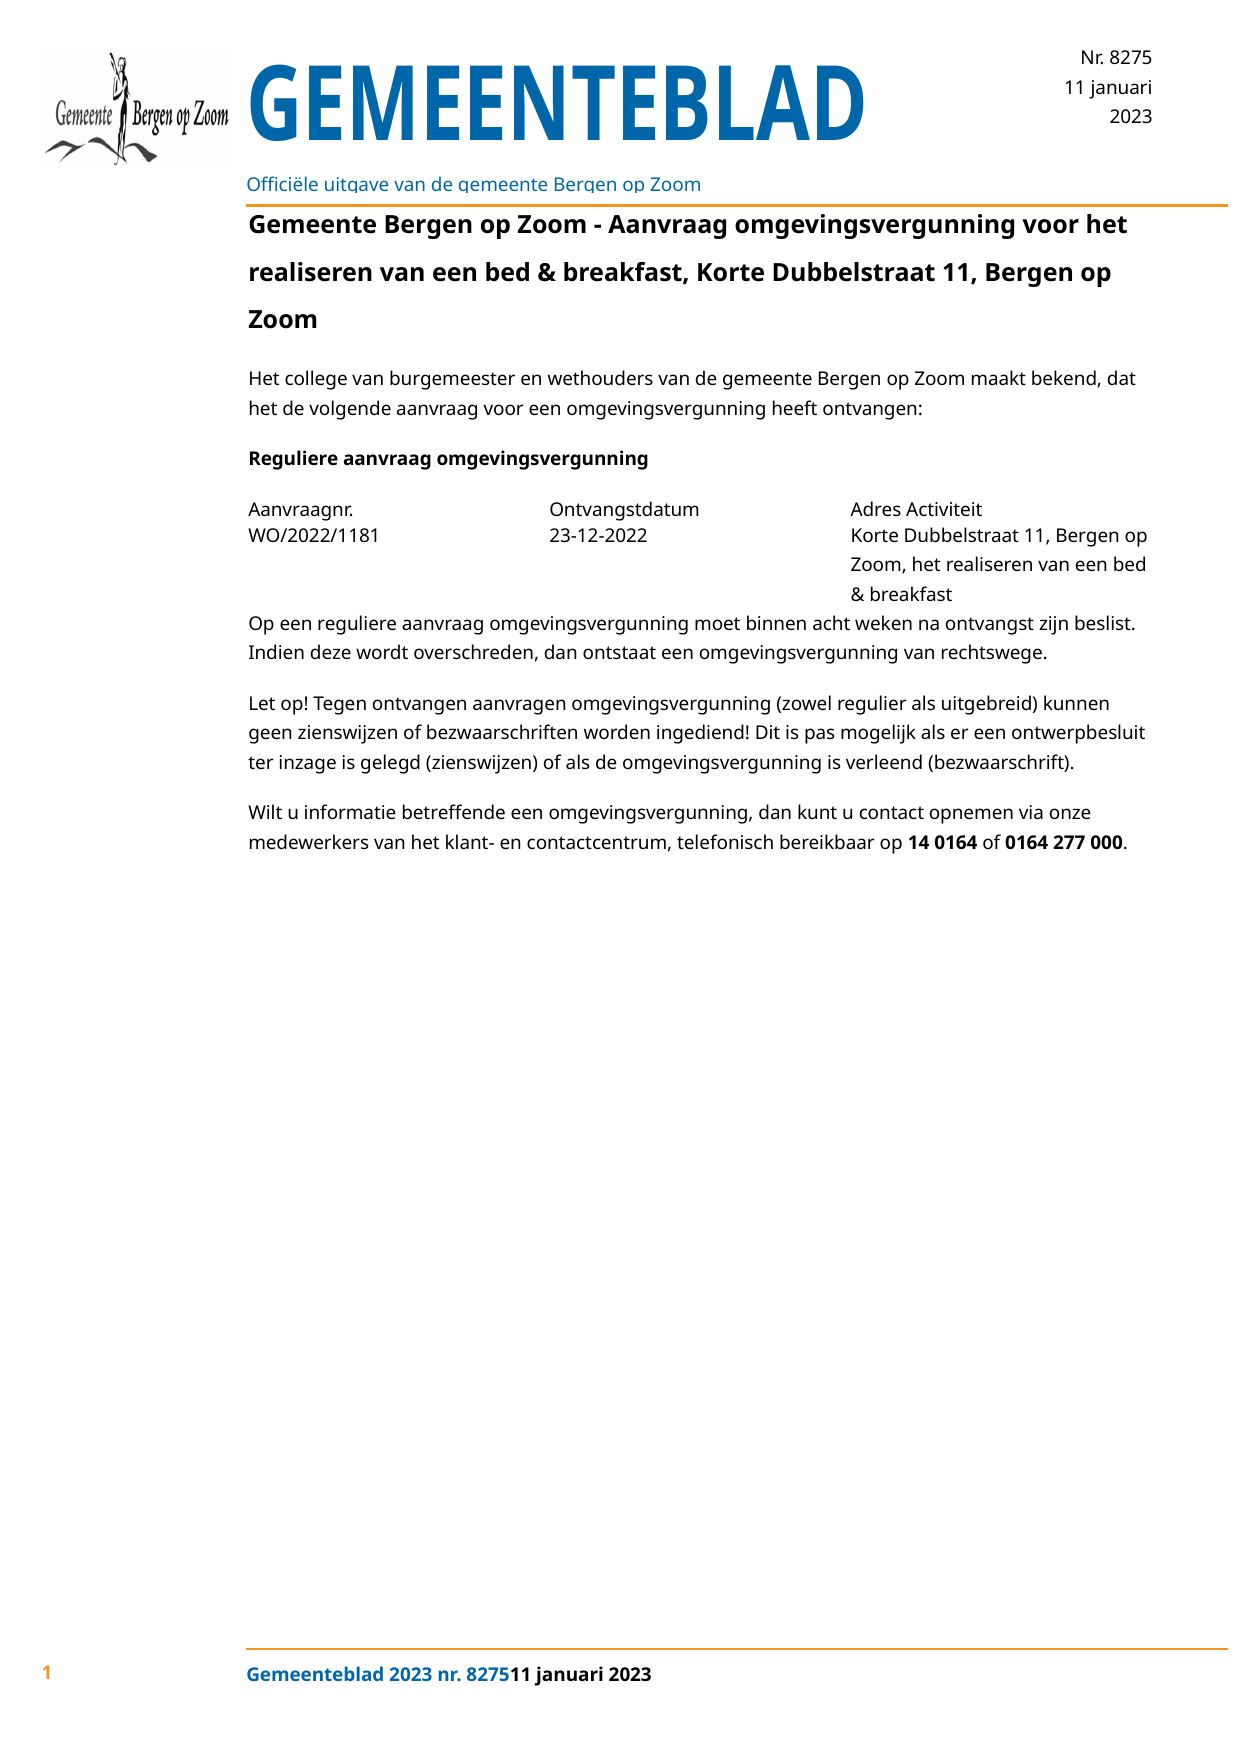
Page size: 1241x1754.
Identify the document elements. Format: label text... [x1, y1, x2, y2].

text Op een reguliere aanvraag omgevingsvergunning moet binnen acht weken na ontvangst zijn beslist. Indien deze wordt overschreden, dan ontstaat een omgevingsvergunning van rechtswege. [248, 610, 1152, 665]
picture [41, 47, 231, 172]
text Reguliere aanvraag omgevingsvergunning [248, 446, 1152, 471]
table_header Aanvraagnr. [248, 496, 549, 522]
table_cell WO/2022/1181 [248, 522, 549, 607]
table_header Adres Activiteit [850, 496, 1152, 522]
text Gemeente Bergen op Zoom - Aanvraag omgevingsvergunning voor het realiseren van een bed & breakfast, Korte Dubbelstraat 11, Bergen op Zoom [248, 207, 1152, 336]
table_cell Korte Dubbelstraat 11, Bergen op Zoom, het realiseren van een bed & breakfast [850, 522, 1152, 607]
text Het college van burgemeester en wethouders van de gemeente Bergen op Zoom maakt bekend, dat het de volgende aanvraag voor een omgevingsvergunning heeft ontvangen: [248, 366, 1152, 421]
table_header Ontvangstdatum [549, 496, 850, 522]
table_cell 23-12-2022 [549, 522, 850, 607]
text Let op! Tegen ontvangen aanvragen omgevingsvergunning (zowel regulier als uitgebreid) kunnen geen zienswijzen of bezwaarschriften worden ingediend! Dit is pas mogelijk als er een ontwerpbesluit ter inzage is gelegd (zienswijzen) of als de omgevingsvergunning is verleend (bezwaarschrift). [248, 690, 1152, 775]
text Wilt u informatie betreffende een omgevingsvergunning, dan kunt u contact opnemen via onze medewerkers van het klant- en contactcentrum, telefonisch bereikbaar op 14 0164 of 0164 277 000. [248, 799, 1152, 855]
